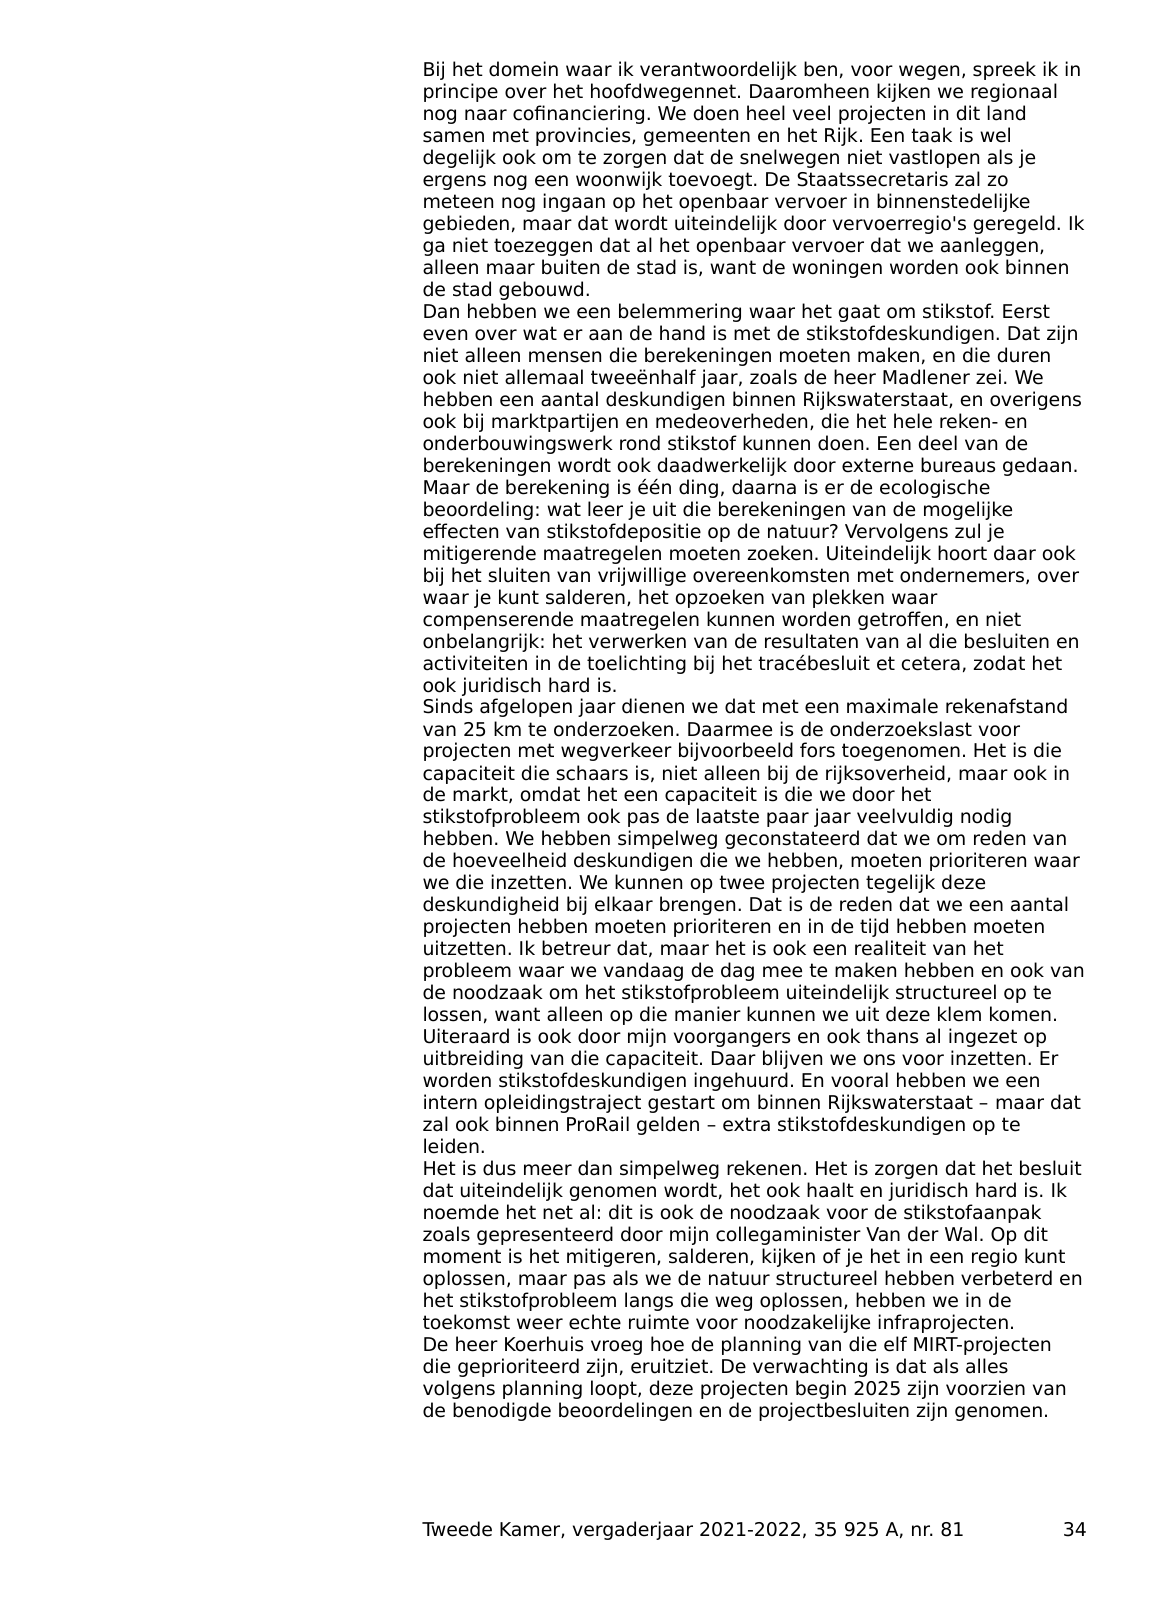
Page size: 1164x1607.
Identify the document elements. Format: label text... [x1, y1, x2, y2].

text De heer Koerhuis vroeg hoe de planning van die elf MIRT-projecten die geprioriteerd zijn, eruitziet. De verwachting is dat als alles volgens planning loopt, deze projecten begin 2025 zijn voorzien van de benodigde beoordelingen en de projectbesluiten zijn genomen. [422, 1334, 1087, 1422]
text Sinds afgelopen jaar dienen we dat met een maximale rekenafstand van 25 km te onderzoeken. Daarmee is de onderzoekslast voor projecten met wegverkeer bijvoorbeeld fors toegenomen. Het is die capaciteit die schaars is, niet alleen bij de rijksoverheid, maar ook in de markt, omdat het een capaciteit is die we door het stikstofprobleem ook pas de laatste paar jaar veelvuldig nodig hebben. We hebben simpelweg geconstateerd dat we om reden van de hoeveelheid deskundigen die we hebben, moeten prioriteren waar we die inzetten. We kunnen op twee projecten tegelijk deze deskundigheid bij elkaar brengen. Dat is de reden dat we een aantal projecten hebben moeten prioriteren en in de tijd hebben moeten uitzetten. Ik betreur dat, maar het is ook een realiteit van het probleem waar we vandaag de dag mee te maken hebben en ook van de noodzaak om het stikstofprobleem uiteindelijk structureel op te lossen, want alleen op die manier kunnen we uit deze klem komen. [422, 696, 1087, 1026]
text Bij het domein waar ik verantwoordelijk ben, voor wegen, spreek ik in principe over het hoofdwegennet. Daaromheen kijken we regionaal nog naar cofinanciering. We doen heel veel projecten in dit land samen met provincies, gemeenten en het Rijk. Een taak is wel degelijk ook om te zorgen dat de snelwegen niet vastlopen als je ergens nog een woonwijk toevoegt. De Staatssecretaris zal zo meteen nog ingaan op het openbaar vervoer in binnenstedelijke gebieden, maar dat wordt uiteindelijk door vervoerregio's geregeld. Ik ga niet toezeggen dat al het openbaar vervoer dat we aanleggen, alleen maar buiten de stad is, want de woningen worden ook binnen de stad gebouwd. [422, 59, 1087, 301]
text Het is dus meer dan simpelweg rekenen. Het is zorgen dat het besluit dat uiteindelijk genomen wordt, het ook haalt en juridisch hard is. Ik noemde het net al: dit is ook de noodzaak voor de stikstofaanpak zoals gepresenteerd door mijn collegaminister Van der Wal. Op dit moment is het mitigeren, salderen, kijken of je het in een regio kunt oplossen, maar pas als we de natuur structureel hebben verbeterd en het stikstofprobleem langs die weg oplossen, hebben we in de toekomst weer echte ruimte voor noodzakelijke infraprojecten. [422, 1158, 1087, 1334]
text Dan hebben we een belemmering waar het gaat om stikstof. Eerst even over wat er aan de hand is met de stikstofdeskundigen. Dat zijn niet alleen mensen die berekeningen moeten maken, en die duren ook niet allemaal tweeënhalf jaar, zoals de heer Madlener zei. We hebben een aantal deskundigen binnen Rijkswaterstaat, en overigens ook bij marktpartijen en medeoverheden, die het hele reken- en onderbouwingswerk rond stikstof kunnen doen. Een deel van de berekeningen wordt ook daadwerkelijk door externe bureaus gedaan. Maar de berekening is één ding, daarna is er de ecologische beoordeling: wat leer je uit die berekeningen van de mogelijke effecten van stikstofdepositie op de natuur? Vervolgens zul je mitigerende maatregelen moeten zoeken. Uiteindelijk hoort daar ook bij het sluiten van vrijwillige overeenkomsten met ondernemers, over waar je kunt salderen, het opzoeken van plekken waar compenserende maatregelen kunnen worden getroffen, en niet onbelangrijk: het verwerken van de resultaten van al die besluiten en activiteiten in de toelichting bij het tracébesluit et cetera, zodat het ook juridisch hard is. [422, 301, 1087, 696]
text Uiteraard is ook door mijn voorgangers en ook thans al ingezet op uitbreiding van die capaciteit. Daar blijven we ons voor inzetten. Er worden stikstofdeskundigen ingehuurd. En vooral hebben we een intern opleidingstraject gestart om binnen Rijkswaterstaat – maar dat zal ook binnen ProRail gelden – extra stikstofdeskundigen op te leiden. [422, 1026, 1087, 1158]
